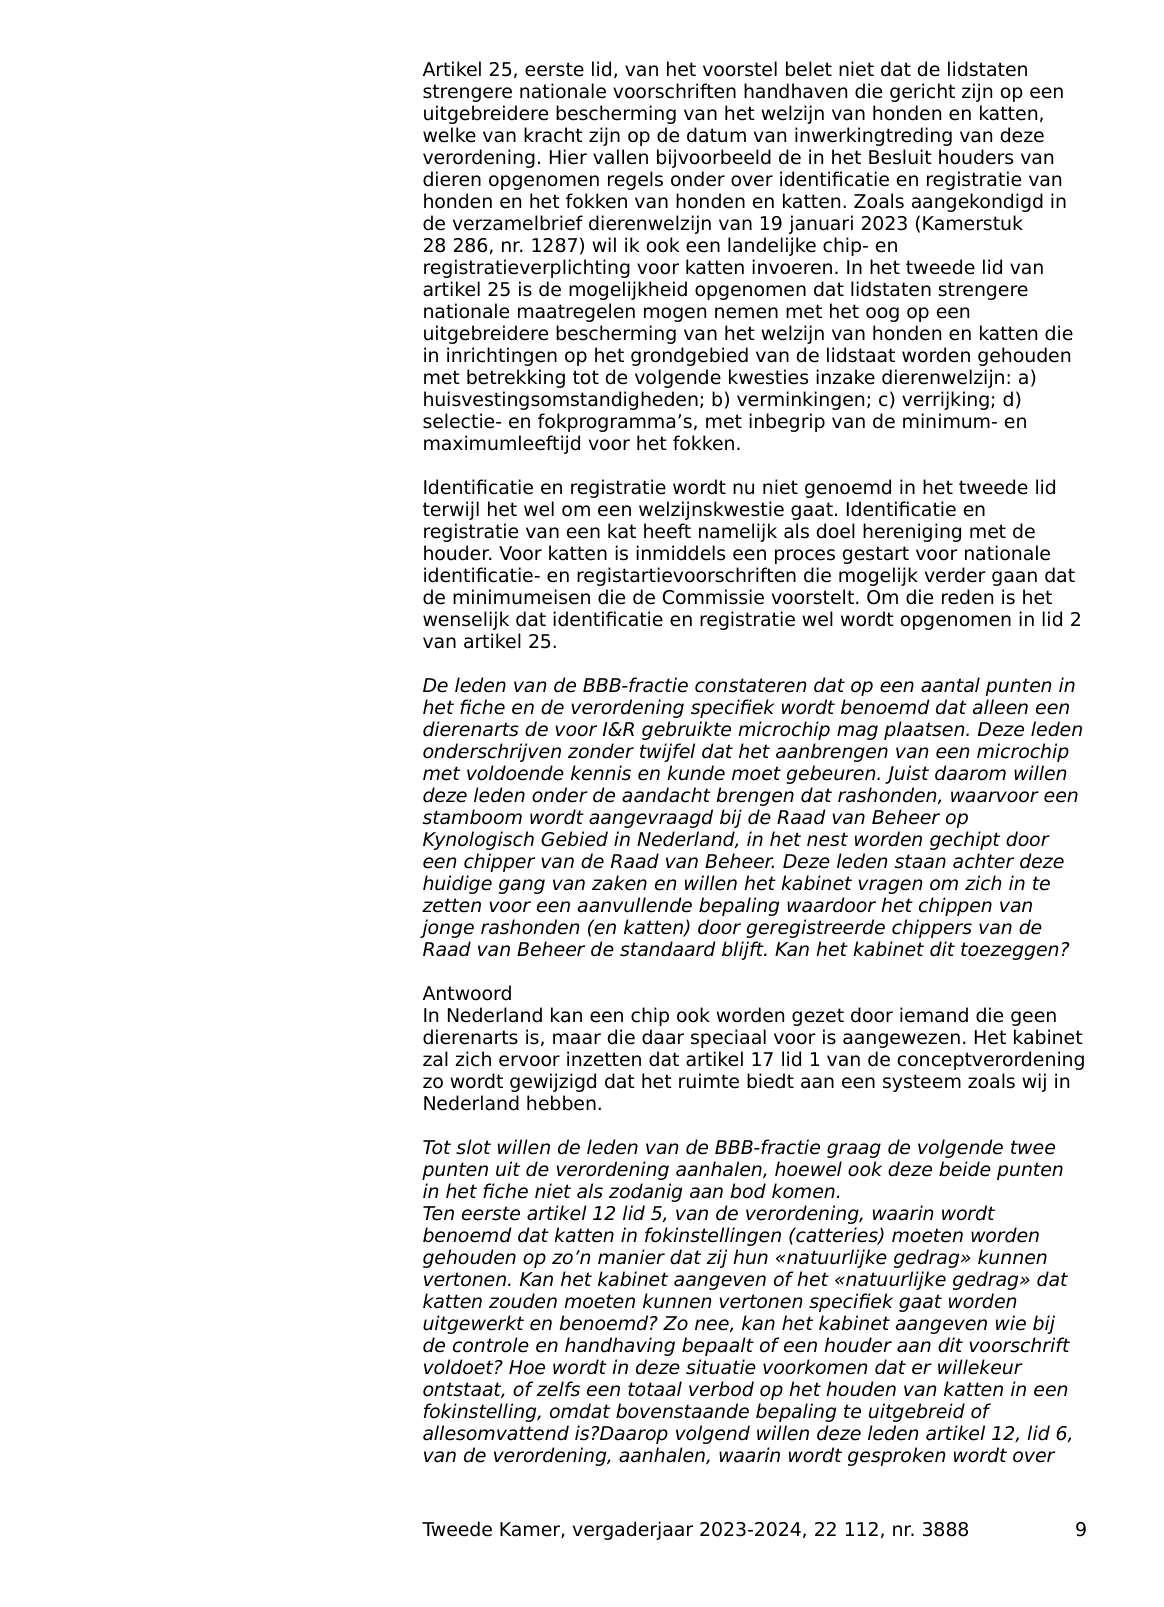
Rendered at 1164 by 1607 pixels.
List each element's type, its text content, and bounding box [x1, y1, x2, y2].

text Identificatie en registratie wordt nu niet genoemd in het tweede lid terwijl het wel om een welzijnskwestie gaat. Identificatie en registratie van een kat heeft namelijk als doel hereniging met de houder. Voor katten is inmiddels een proces gestart voor nationale identificatie- en registartievoorschriften die mogelijk verder gaan dat de minimumeisen die de Commissie voorstelt. Om die reden is het wenselijk dat identificatie en registratie wel wordt opgenomen in lid 2 van artikel 25. [422, 477, 1087, 653]
text Artikel 25, eerste lid, van het voorstel belet niet dat de lidstaten strengere nationale voorschriften handhaven die gericht zijn op een uitgebreidere bescherming van het welzijn van honden en katten, welke van kracht zijn op de datum van inwerkingtreding van deze verordening. Hier vallen bijvoorbeeld de in het Besluit houders van dieren opgenomen regels onder over identificatie en registratie van honden en het fokken van honden en katten. Zoals aangekondigd in de verzamelbrief dierenwelzijn van 19 januari 2023 (Kamerstuk 28 286, nr. 1287) wil ik ook een landelijke chip- en registratieverplichting voor katten invoeren. In het tweede lid van artikel 25 is de mogelijkheid opgenomen dat lidstaten strengere nationale maatregelen mogen nemen met het oog op een uitgebreidere bescherming van het welzijn van honden en katten die in inrichtingen op het grondgebied van de lidstaat worden gehouden met betrekking tot de volgende kwesties inzake dierenwelzijn: a) huisvestingsomstandigheden; b) verminkingen; c) verrijking; d) selectie- en fokprogramma’s, met inbegrip van de minimum- en maximumleeftijd voor het fokken. [422, 59, 1087, 455]
text Ten eerste artikel 12 lid 5, van de verordening, waarin wordt benoemd dat katten in fokinstellingen (catteries) moeten worden gehouden op zo’n manier dat zij hun «natuurlijke gedrag» kunnen vertonen. Kan het kabinet aangeven of het «natuurlijke gedrag» dat katten zouden moeten kunnen vertonen specifiek gaat worden uitgewerkt en benoemd? Zo nee, kan het kabinet aangeven wie bij de controle en handhaving bepaalt of een houder aan dit voorschrift voldoet? Hoe wordt in deze situatie voorkomen dat er willekeur ontstaat, of zelfs een totaal verbod op het houden van katten in een fokinstelling, omdat bovenstaande bepaling te uitgebreid of allesomvattend is?Daarop volgend willen deze leden artikel 12, lid 6, van de verordening, aanhalen, waarin wordt gesproken wordt over [422, 1203, 1087, 1467]
text In Nederland kan een chip ook worden gezet door iemand die geen dierenarts is, maar die daar speciaal voor is aangewezen. Het kabinet zal zich ervoor inzetten dat artikel 17 lid 1 van de conceptverordening zo wordt gewijzigd dat het ruimte biedt aan een systeem zoals wij in Nederland hebben. [422, 1005, 1087, 1115]
text Antwoord [422, 983, 1087, 1005]
text Tot slot willen de leden van de BBB-fractie graag de volgende twee punten uit de verordening aanhalen, hoewel ook deze beide punten in het fiche niet als zodanig aan bod komen. [422, 1137, 1087, 1203]
text De leden van de BBB-fractie constateren dat op een aantal punten in het fiche en de verordening specifiek wordt benoemd dat alleen een dierenarts de voor I&R gebruikte microchip mag plaatsen. Deze leden onderschrijven zonder twijfel dat het aanbrengen van een microchip met voldoende kennis en kunde moet gebeuren. Juist daarom willen deze leden onder de aandacht brengen dat rashonden, waarvoor een stamboom wordt aangevraagd bij de Raad van Beheer op Kynologisch Gebied in Nederland, in het nest worden gechipt door een chipper van de Raad van Beheer. Deze leden staan achter deze huidige gang van zaken en willen het kabinet vragen om zich in te zetten voor een aanvullende bepaling waardoor het chippen van jonge rashonden (en katten) door geregistreerde chippers van de Raad van Beheer de standaard blijft. Kan het kabinet dit toezeggen? [422, 675, 1087, 961]
